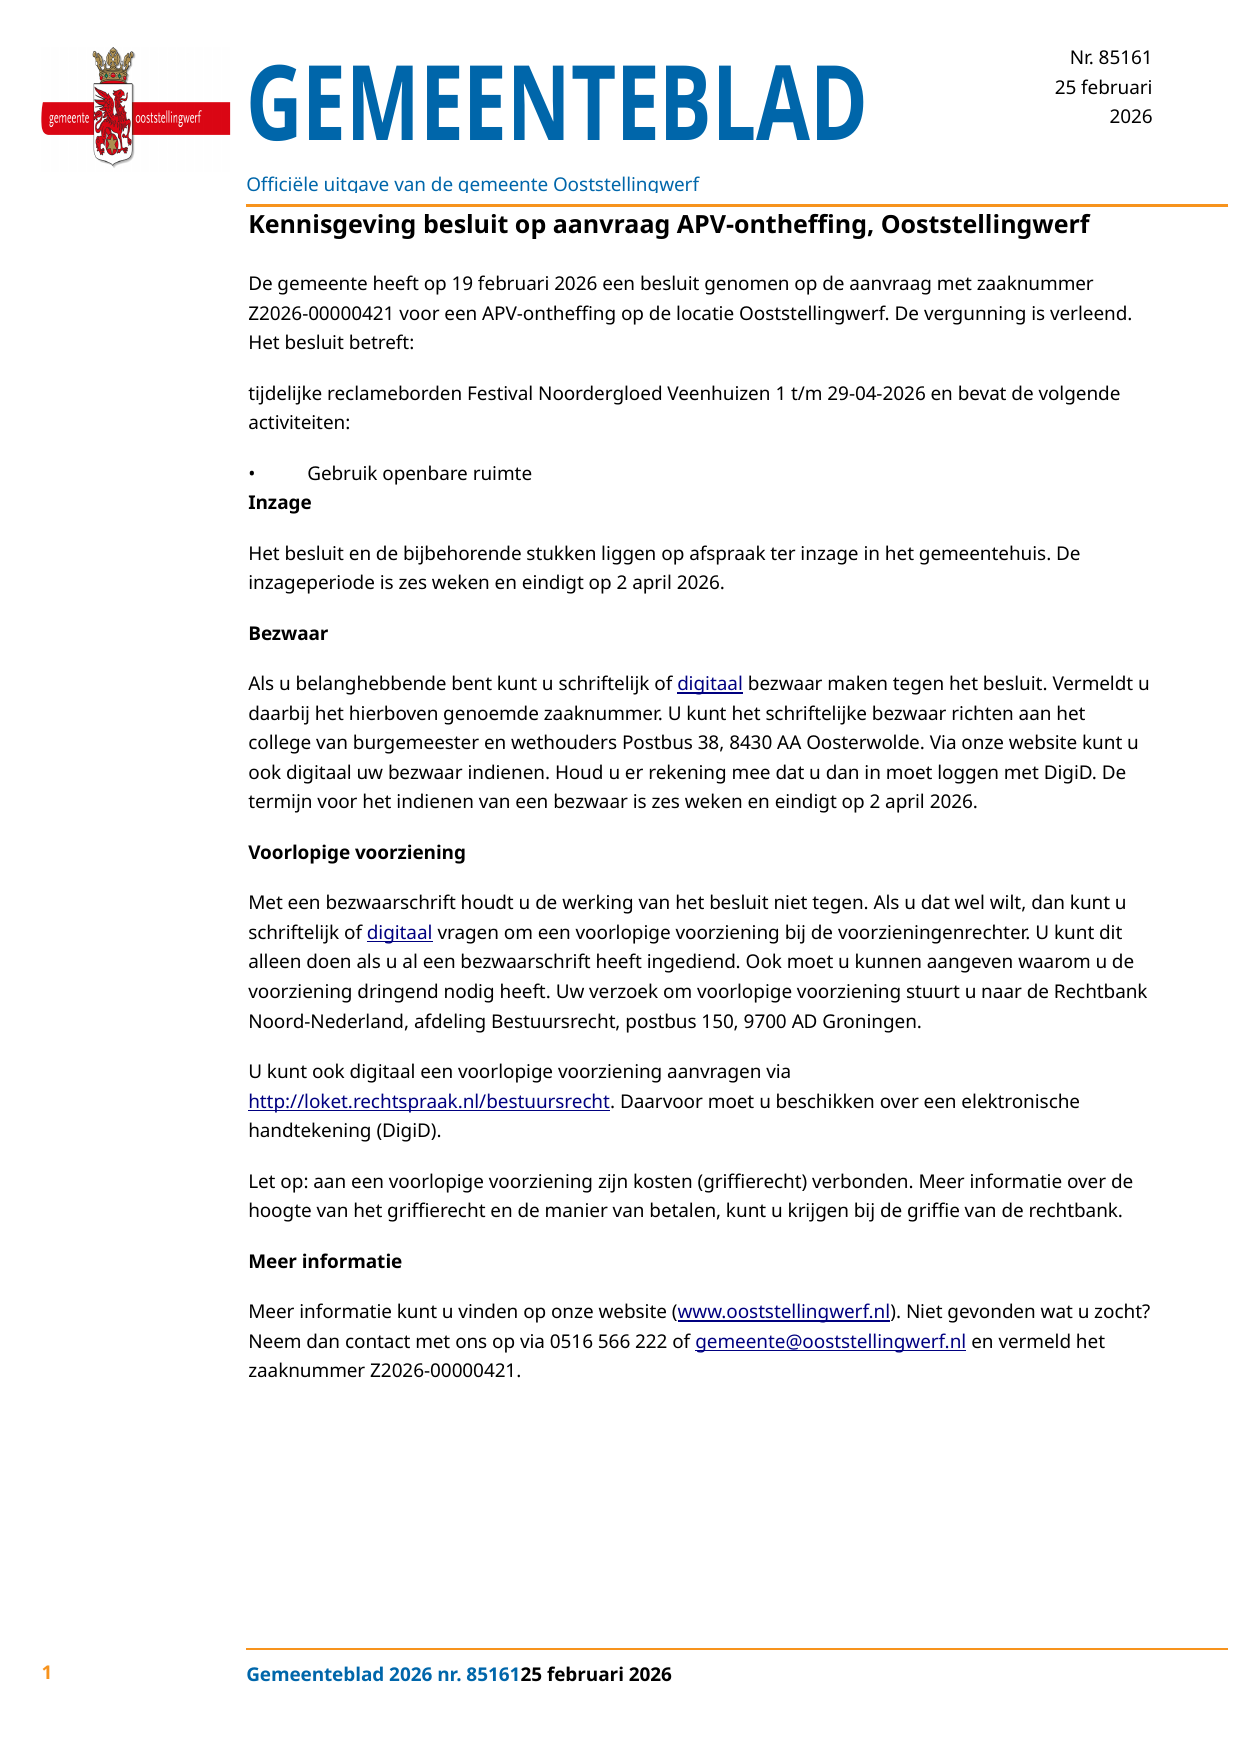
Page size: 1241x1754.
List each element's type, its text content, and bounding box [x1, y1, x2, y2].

text U kunt ook digitaal een voorlopige voorziening aanvragen via http://loket.rechtspraak.nl/bestuursrecht. Daarvoor moet u beschikken over een elektronische handtekening (DigiD). [248, 1058, 1152, 1143]
text Meer informatie [248, 1248, 1152, 1273]
text Let op: aan een voorlopige voorziening zijn kosten (griffierecht) verbonden. Meer informatie over de hoogte van het griffierecht en de manier van betalen, kunt u krijgen bij de griffie van de rechtbank. [248, 1168, 1152, 1223]
text Het besluit en de bijbehorende stukken liggen op afspraak ter inzage in het gemeentehuis. De inzageperiode is zes weken en eindigt op 2 april 2026. [248, 540, 1152, 595]
text De gemeente heeft op 19 februari 2026 een besluit genomen op de aanvraag met zaaknummer Z2026-00000421 voor een APV-ontheffing op de locatie Ooststellingwerf. De vergunning is verleend. Het besluit betreft: [248, 270, 1152, 355]
list Gebruik openbare ruimte [248, 460, 1152, 486]
text Bezwaar [248, 620, 1152, 646]
text Meer informatie kunt u vinden op onze website (www.ooststellingwerf.nl). Niet gevonden wat u zocht? Neem dan contact met ons op via 0516 566 222 of gemeente@ooststellingwerf.nl en vermeld het zaaknummer Z2026-00000421. [248, 1298, 1152, 1383]
text Als u belanghebbende bent kunt u schriftelijk of digitaal bezwaar maken tegen het besluit. Vermeldt u daarbij het hierboven genoemde zaaknummer. U kunt het schriftelijke bezwaar richten aan het college van burgemeester en wethouders Postbus 38, 8430 AA Oosterwolde. Via onze website kunt u ook digitaal uw bezwaar indienen. Houd u er rekening mee dat u dan in moet loggen met DigiD. De termijn voor het indienen van een bezwaar is zes weken en eindigt op 2 april 2026. [248, 670, 1152, 814]
text Met een bezwaarschrift houdt u de werking van het besluit niet tegen. Als u dat wel wilt, dan kunt u schriftelijk of digitaal vragen om een voorlopige voorziening bij de voorzieningenrechter. U kunt dit alleen doen als u al een bezwaarschrift heeft ingediend. Ook moet u kunnen aangeven waarom u de voorziening dringend nodig heeft. Uw verzoek om voorlopige voorziening stuurt u naar de Rechtbank Noord-Nederland, afdeling Bestuursrecht, postbus 150, 9700 AD Groningen. [248, 889, 1152, 1033]
picture [41, 47, 231, 172]
text Kennisgeving besluit op aanvraag APV-ontheffing, Ooststellingwerf [248, 207, 1152, 241]
text tijdelijke reclameborden Festival Noordergloed Veenhuizen 1 t/m 29-04-2026 en bevat de volgende activiteiten: [248, 380, 1152, 435]
text Inzage [248, 489, 1152, 515]
text Voorlopige voorziening [248, 839, 1152, 865]
